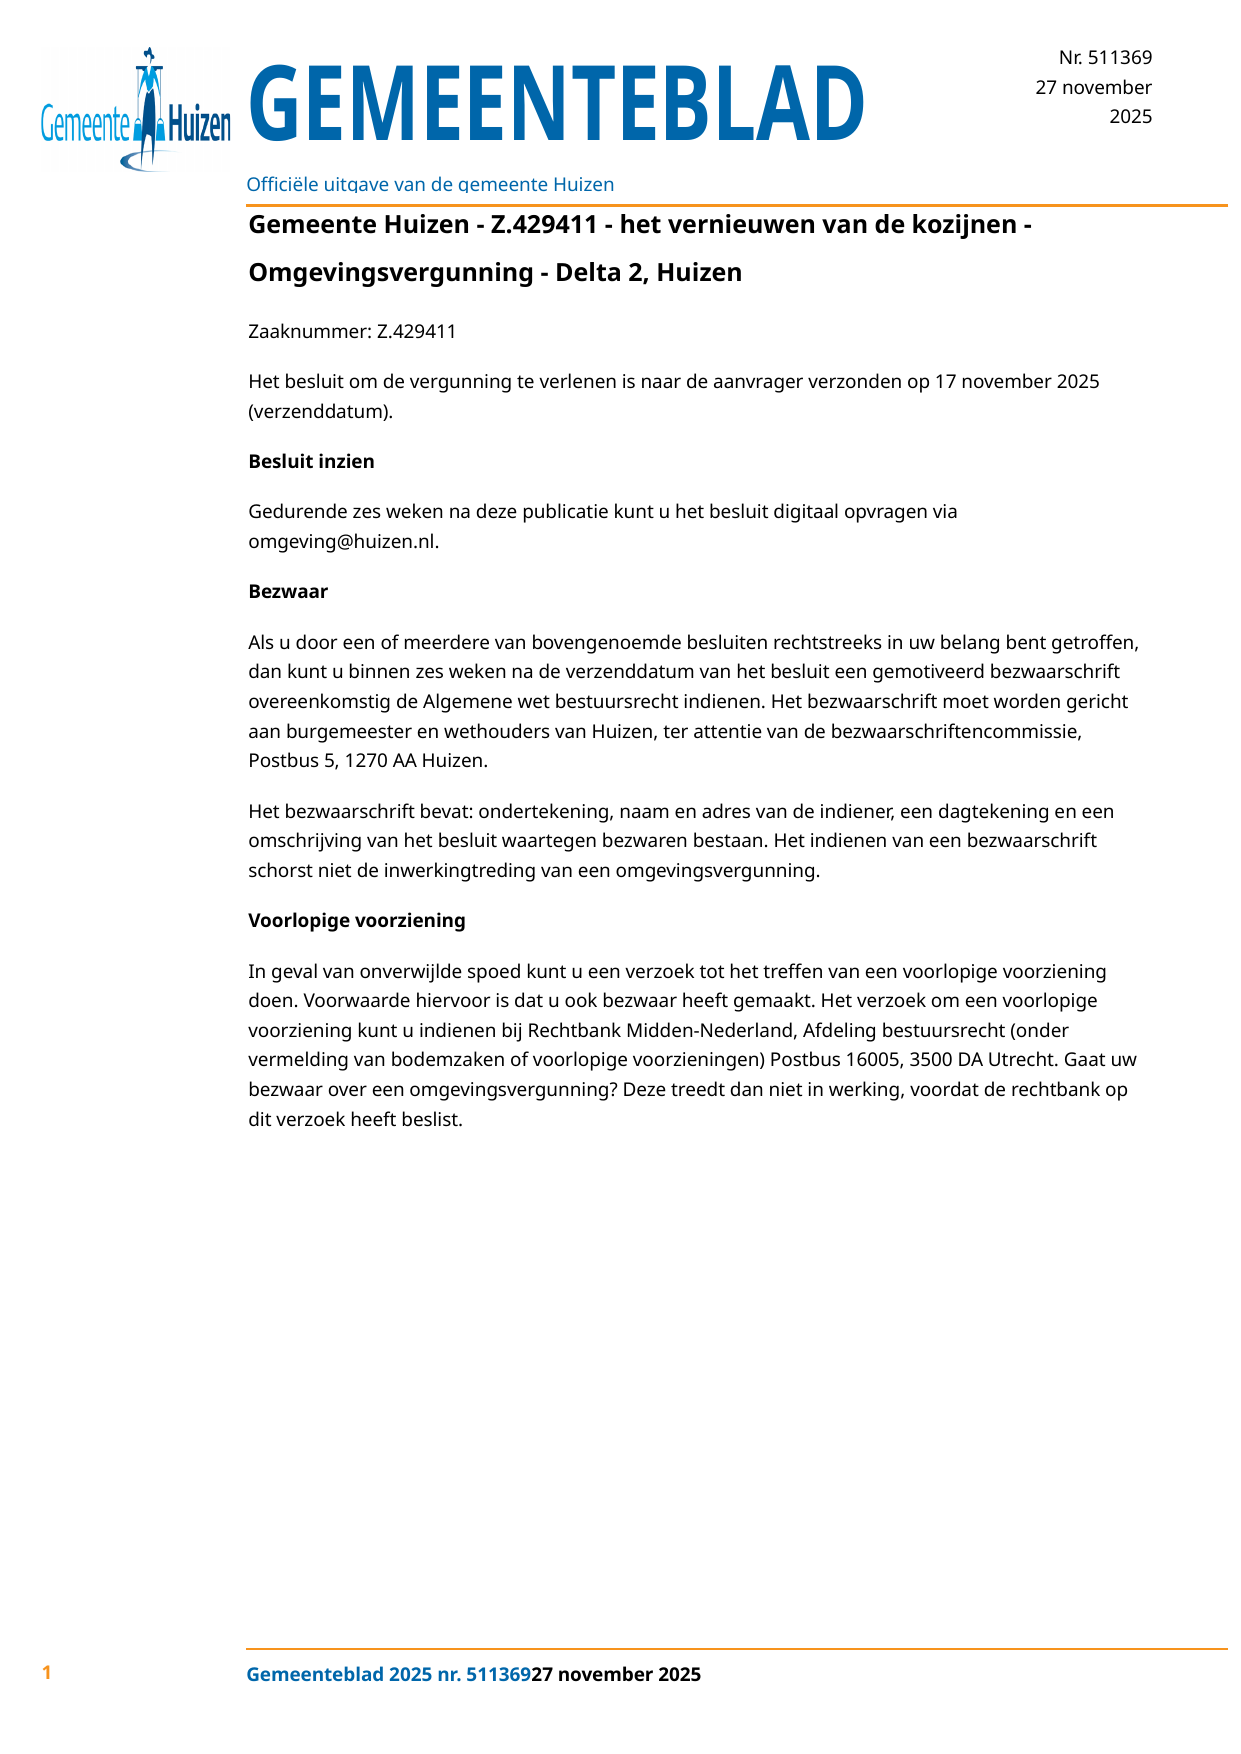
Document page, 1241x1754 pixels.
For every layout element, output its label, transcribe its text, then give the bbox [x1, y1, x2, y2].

text Het bezwaarschrift bevat: ondertekening, naam en adres van de indiener, een dagtekening en een omschrijving van het besluit waartegen bezwaren bestaan. Het indienen van een bezwaarschrift schorst niet de inwerkingtreding van een omgevingsvergunning. [248, 798, 1152, 883]
text Voorlopige voorziening [248, 907, 1152, 933]
text Als u door een of meerdere van bovengenoemde besluiten rechtstreeks in uw belang bent getroffen, dan kunt u binnen zes weken na de verzenddatum van het besluit een gemotiveerd bezwaarschrift overeenkomstig de Algemene wet bestuursrecht indienen. Het bezwaarschrift moet worden gericht aan burgemeester en wethouders van Huizen, ter attentie van de bezwaarschriftencommissie, Postbus 5, 1270 AA Huizen. [248, 629, 1152, 773]
picture [41, 47, 231, 172]
text In geval van onverwijlde spoed kunt u een verzoek tot het treffen van een voorlopige voorziening doen. Voorwaarde hiervoor is dat u ook bezwaar heeft gemaakt. Het verzoek om een voorlopige voorziening kunt u indienen bij Rechtbank Midden-Nederland, Afdeling bestuursrecht (onder vermelding van bodemzaken of voorlopige voorzieningen) Postbus 16005, 3500 DA Utrecht. Gaat uw bezwaar over een omgevingsvergunning? Deze treedt dan niet in werking, voordat de rechtbank op dit verzoek heeft beslist. [248, 958, 1152, 1132]
text Gedurende zes weken na deze publicatie kunt u het besluit digitaal opvragen via omgeving@huizen.nl. [248, 499, 1152, 554]
text Besluit inzien [248, 448, 1152, 474]
text Gemeente Huizen - Z.429411 - het vernieuwen van de kozijnen - Omgevingsvergunning - Delta 2, Huizen [248, 207, 1152, 288]
text Zaaknummer: Z.429411 [248, 318, 1152, 344]
text Bezwaar [248, 579, 1152, 604]
text Het besluit om de vergunning te verlenen is naar de aanvrager verzonden op 17 november 2025 (verzenddatum). [248, 368, 1152, 424]
